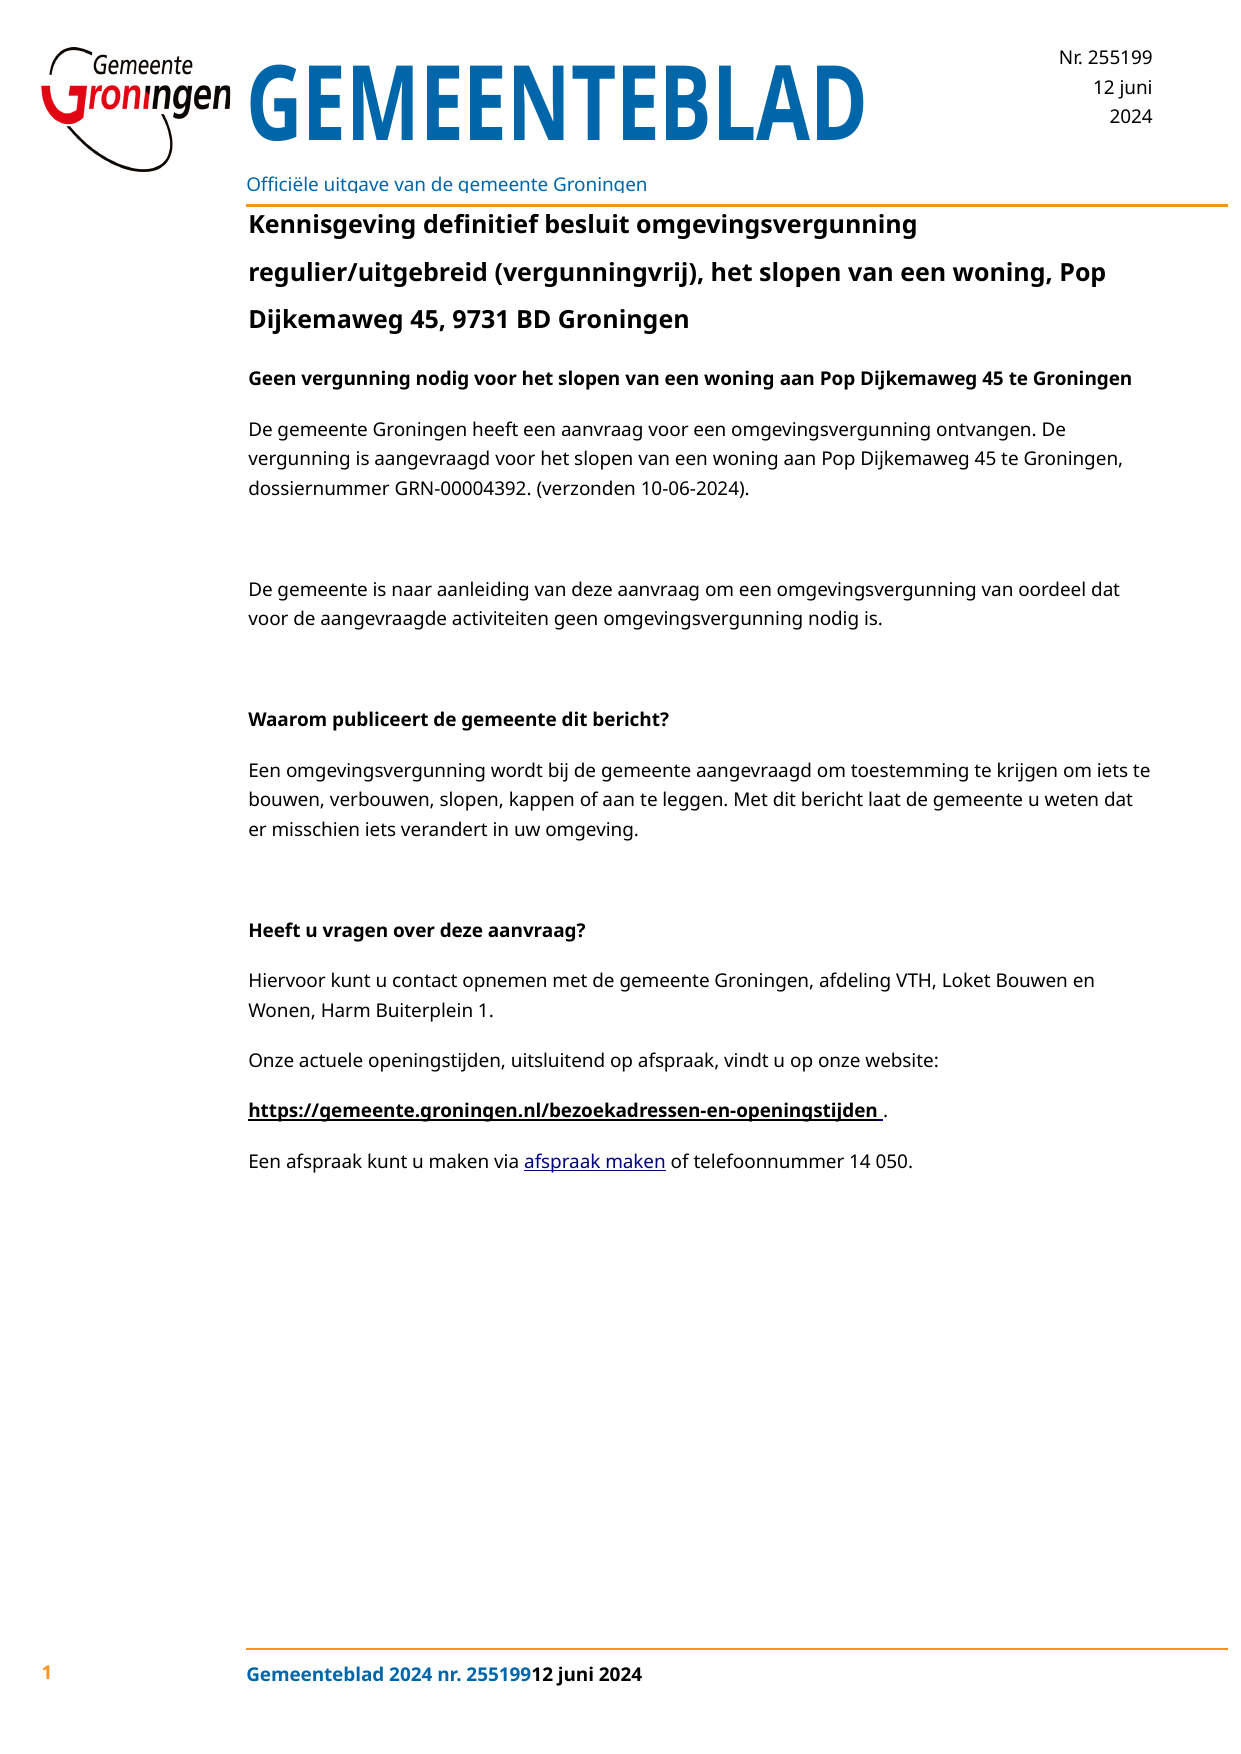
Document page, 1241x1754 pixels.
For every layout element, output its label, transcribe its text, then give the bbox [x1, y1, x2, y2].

text De gemeente is naar aanleiding van deze aanvraag om een omgevingsvergunning van oordeel dat voor de aangevraagde activiteiten geen omgevingsvergunning nodig is. [248, 576, 1152, 631]
text Onze actuele openingstijden, uitsluitend op afspraak, vindt u op onze website: [248, 1047, 1152, 1073]
text De gemeente Groningen heeft een aanvraag voor een omgevingsvergunning ontvangen. De vergunning is aangevraagd voor het slopen van een woning aan Pop Dijkemaweg 45 te Groningen, dossiernummer GRN-00004392. (verzonden 10-06-2024). [248, 416, 1152, 501]
text Hiervoor kunt u contact opnemen met de gemeente Groningen, afdeling VTH, Loket Bouwen en Wonen, Harm Buiterplein 1. [248, 967, 1152, 1022]
text Een afspraak kunt u maken via afspraak maken of telefoonnummer 14 050. [248, 1148, 1152, 1174]
text https://gemeente.groningen.nl/bezoekadressen-en-openingstijden . [248, 1098, 1152, 1123]
text Geen vergunning nodig voor het slopen van een woning aan Pop Dijkemaweg 45 te Groningen [248, 366, 1152, 391]
text Heeft u vragen over deze aanvraag? [248, 917, 1152, 942]
text Een omgevingsvergunning wordt bij de gemeente aangevraagd om toestemming te krijgen om iets te bouwen, verbouwen, slopen, kappen of aan te leggen. Met dit bericht laat de gemeente u weten dat er misschien iets verandert in uw omgeving. [248, 757, 1152, 842]
text Waarom publiceert de gemeente dit bericht? [248, 706, 1152, 732]
picture [41, 47, 231, 172]
text Kennisgeving definitief besluit omgevingsvergunning regulier/uitgebreid (vergunningvrij), het slopen van een woning, Pop Dijkemaweg 45, 9731 BD Groningen [248, 207, 1152, 336]
